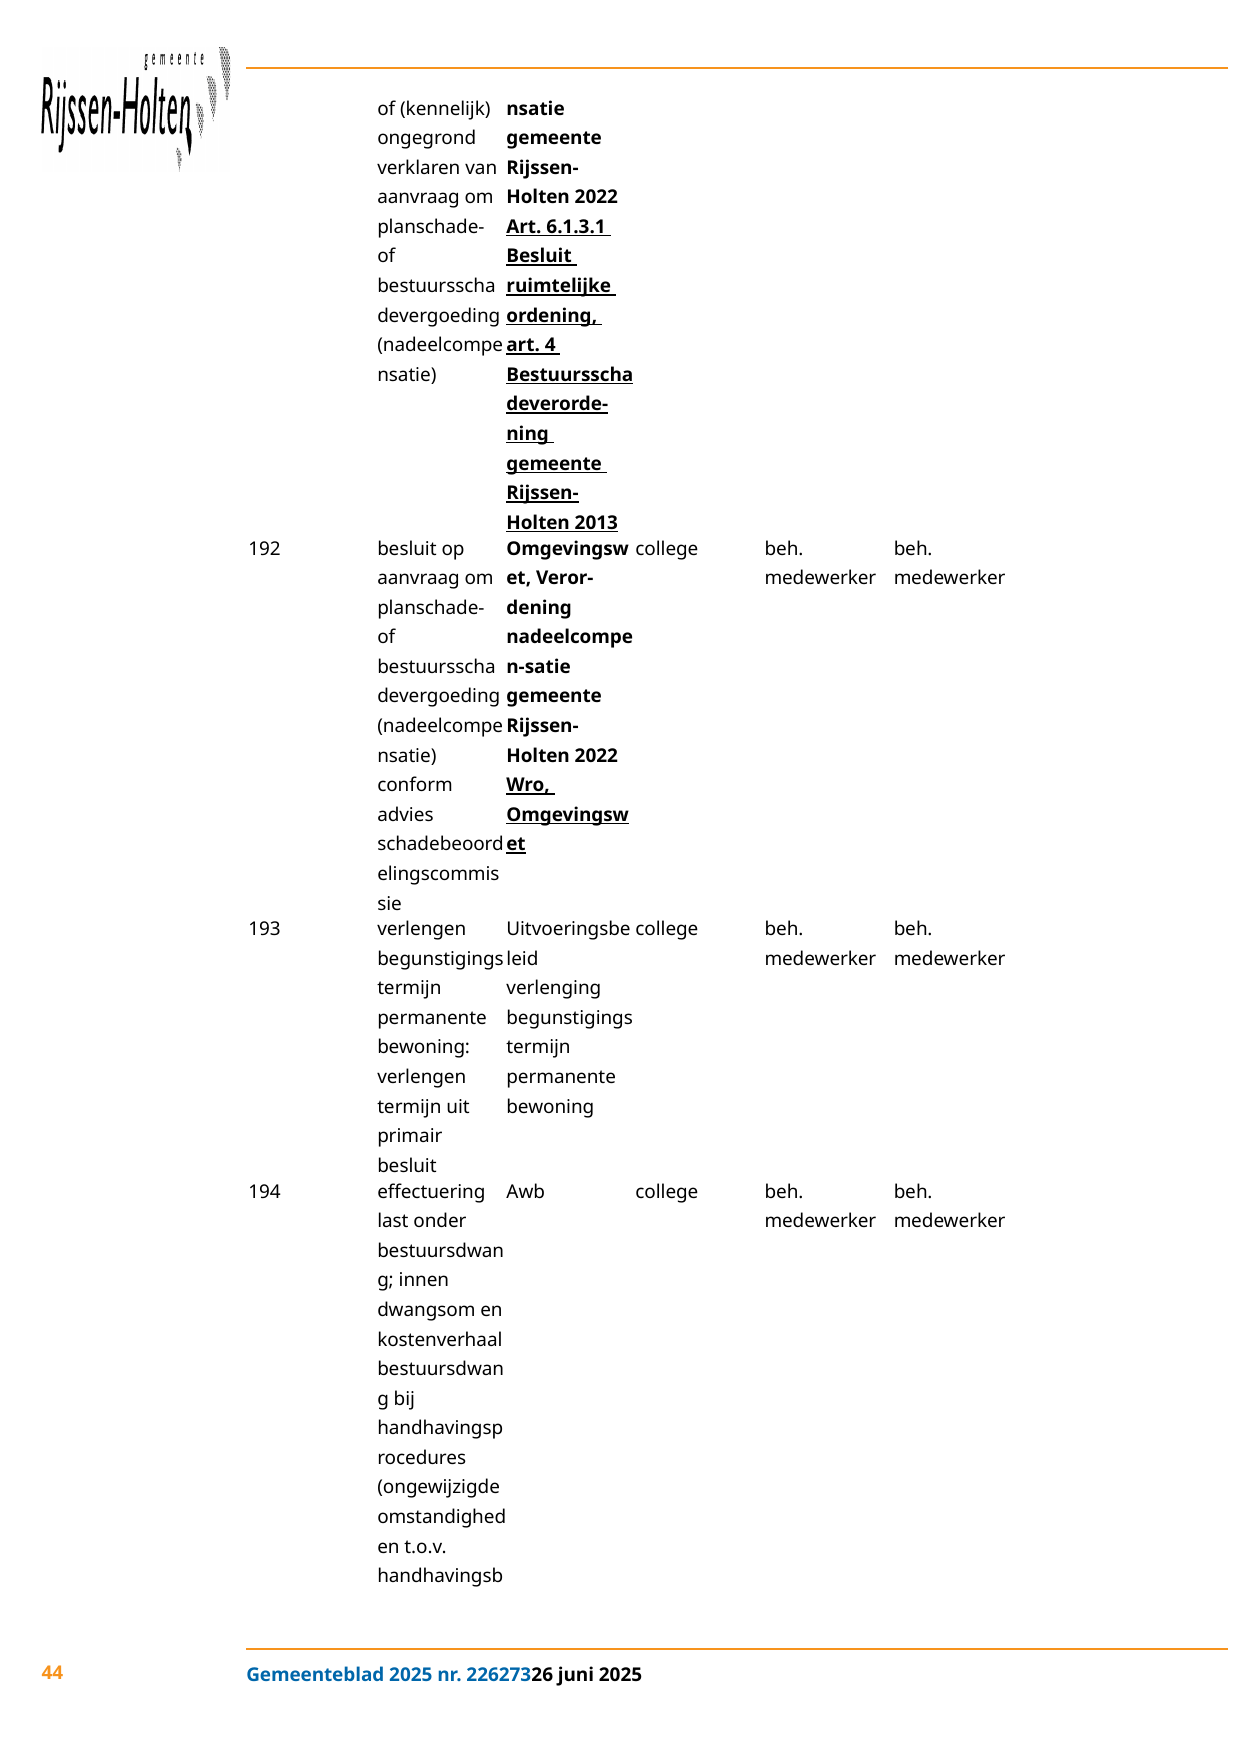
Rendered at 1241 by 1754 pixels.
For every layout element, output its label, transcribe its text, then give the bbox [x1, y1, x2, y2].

table_cell Uitvoeringsbeleid verlenging begunstigingstermijn permanente bewoning [506, 915, 635, 1178]
table_cell college [635, 1178, 764, 1588]
table_cell verlengen begunstigingstermijn permanente bewoning: verlengen termijn uit primair besluit [377, 915, 506, 1178]
table_cell [1023, 95, 1152, 535]
table_cell college [635, 535, 764, 915]
table_cell beh. medewerker [764, 1178, 893, 1588]
table_cell nsatie gemeente Rijssen-Holten 2022 Art. 6.1.3.1 Besluit ruimtelijke ordening, art. 4 Bestuursschadeverorde-ning gemeente Rijssen-Holten 2013 [506, 95, 635, 535]
table_cell 194 [248, 1178, 377, 1588]
table_cell beh. medewerker [764, 915, 893, 1178]
table_cell [764, 95, 893, 535]
picture [41, 47, 231, 172]
table_cell [1023, 1178, 1152, 1588]
table_cell Omgevingswet, Veror-dening nadeelcompen-satie gemeente Rijssen-Holten 2022 Wro, Omgevingswet [506, 535, 635, 915]
table_cell [248, 95, 377, 535]
table_cell 192 [248, 535, 377, 915]
table_cell beh. medewerker [894, 915, 1022, 1178]
table_cell [635, 95, 764, 535]
table_cell 193 [248, 915, 377, 1178]
table_cell [1023, 535, 1152, 915]
table_cell [1023, 915, 1152, 1178]
table_cell besluit op aanvraag om planschade- of bestuursschadevergoeding (nadeelcompensatie) conform advies schadebeoordelingscommissie [377, 535, 506, 915]
table_cell college [635, 915, 764, 1178]
table_cell beh. medewerker [764, 535, 893, 915]
table_cell effectuering last onder bestuursdwang; innen dwangsom en kostenverhaal bestuursdwang bij handhavingsprocedures (ongewijzigde omstandigheden t.o.v. handhavingsb [377, 1178, 506, 1588]
table_cell beh. medewerker [894, 1178, 1022, 1588]
table_cell beh. medewerker [894, 535, 1022, 915]
table_cell Awb [506, 1178, 635, 1588]
table_cell [894, 95, 1022, 535]
table_cell of (kennelijk) ongegrond verklaren van aanvraag om planschade- of bestuursschadevergoeding (nadeelcompensatie) [377, 95, 506, 535]
